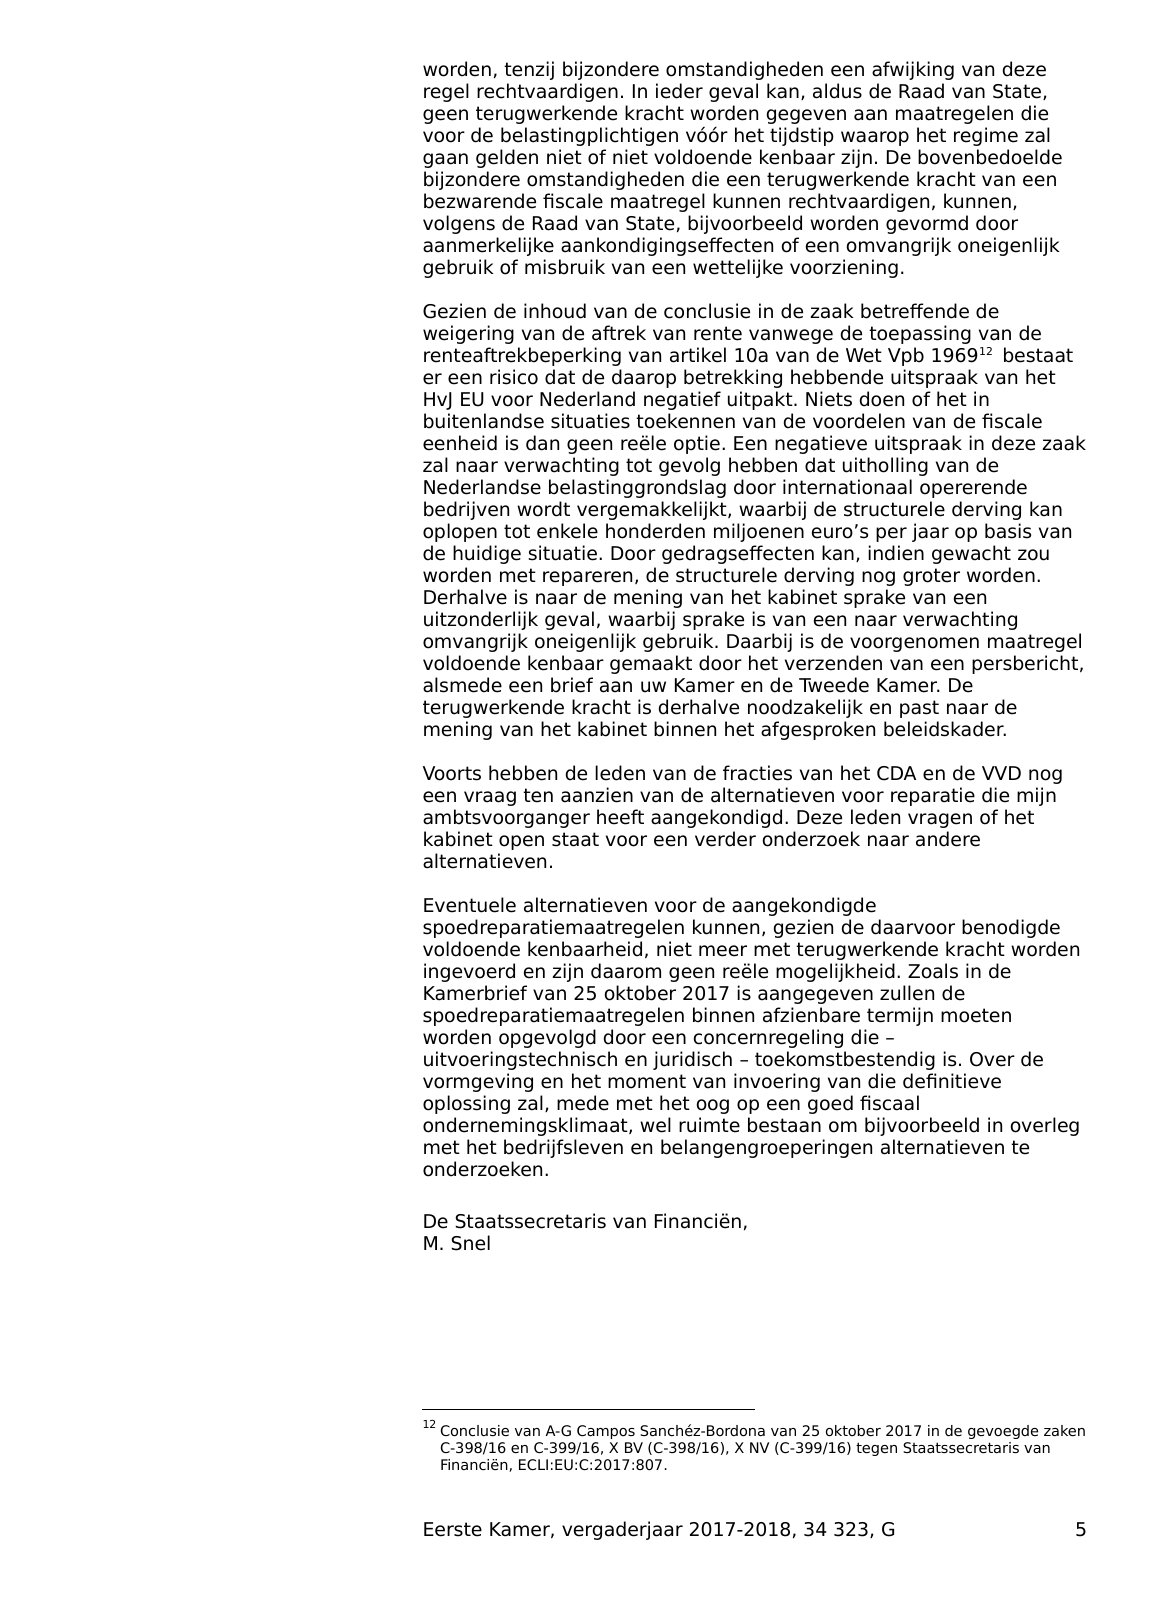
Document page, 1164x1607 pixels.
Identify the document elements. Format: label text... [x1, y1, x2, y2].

text Eventuele alternatieven voor de aangekondigde spoedreparatiemaatregelen kunnen, gezien de daarvoor benodigde voldoende kenbaarheid, niet meer met terugwerkende kracht worden ingevoerd en zijn daarom geen reële mogelijkheid. Zoals in de Kamerbrief van 25 oktober 2017 is aangegeven zullen de spoedreparatiemaatregelen binnen afzienbare termijn moeten worden opgevolgd door een concernregeling die – uitvoeringstechnisch en juridisch – toekomstbestendig is. Over de vormgeving en het moment van invoering van die definitieve oplossing zal, mede met het oog op een goed fiscaal ondernemingsklimaat, wel ruimte bestaan om bijvoorbeeld in overleg met het bedrijfsleven en belangengroeperingen alternatieven te onderzoeken. [422, 895, 1087, 1181]
text worden, tenzij bijzondere omstandigheden een afwijking van deze regel rechtvaardigen. In ieder geval kan, aldus de Raad van State, geen terugwerkende kracht worden gegeven aan maatregelen die voor de belastingplichtigen vóór het tijdstip waarop het regime zal gaan gelden niet of niet voldoende kenbaar zijn. De bovenbedoelde bijzondere omstandigheden die een terugwerkende kracht van een bezwarende fiscale maatregel kunnen rechtvaardigen, kunnen, volgens de Raad van State, bijvoorbeeld worden gevormd door aanmerkelijke aankondigingseffecten of een omvangrijk oneigenlijk gebruik of misbruik van een wettelijke voorziening. [422, 59, 1087, 279]
text Gezien de inhoud van de conclusie in de zaak betreffende de weigering van de aftrek van rente vanwege de toepassing van de renteaftrekbeperking van artikel 10a van de Wet Vpb 1969 bestaat er een risico dat de daarop betrekking hebbende uitspraak van het HvJ EU voor Nederland negatief uitpakt. Niets doen of het in buitenlandse situaties toekennen van de voordelen van de fiscale eenheid is dan geen reële optie. Een negatieve uitspraak in deze zaak zal naar verwachting tot gevolg hebben dat uitholling van de Nederlandse belastinggrondslag door internationaal opererende bedrijven wordt vergemakkelijkt, waarbij de structurele derving kan oplopen tot enkele honderden miljoenen euro’s per jaar op basis van de huidige situatie. Door gedragseffecten kan, indien gewacht zou worden met repareren, de structurele derving nog groter worden. Derhalve is naar de mening van het kabinet sprake van een uitzonderlijk geval, waarbij sprake is van een naar verwachting omvangrijk oneigenlijk gebruik. Daarbij is de voorgenomen maatregel voldoende kenbaar gemaakt door het verzenden van een persbericht, alsmede een brief aan uw Kamer en de Tweede Kamer. De terugwerkende kracht is derhalve noodzakelijk en past naar de mening van het kabinet binnen het afgesproken beleidskader. [422, 301, 1087, 741]
text De Staatssecretaris van Financiën, M. Snel [422, 1211, 1087, 1254]
text Voorts hebben de leden van de fracties van het CDA en de VVD nog een vraag ten aanzien van de alternatieven voor reparatie die mijn ambtsvoorganger heeft aangekondigd. Deze leden vragen of het kabinet open staat voor een verder onderzoek naar andere alternatieven. [422, 763, 1087, 873]
text Conclusie van A-G Campos Sanchéz-Bordona van 25 oktober 2017 in de gevoegde zaken C-398/16 en C-399/16, X BV (C-398/16), X NV (C-399/16) tegen Staatssecretaris van Financiën, ECLI:EU:C:2017:807. [422, 1418, 1087, 1474]
